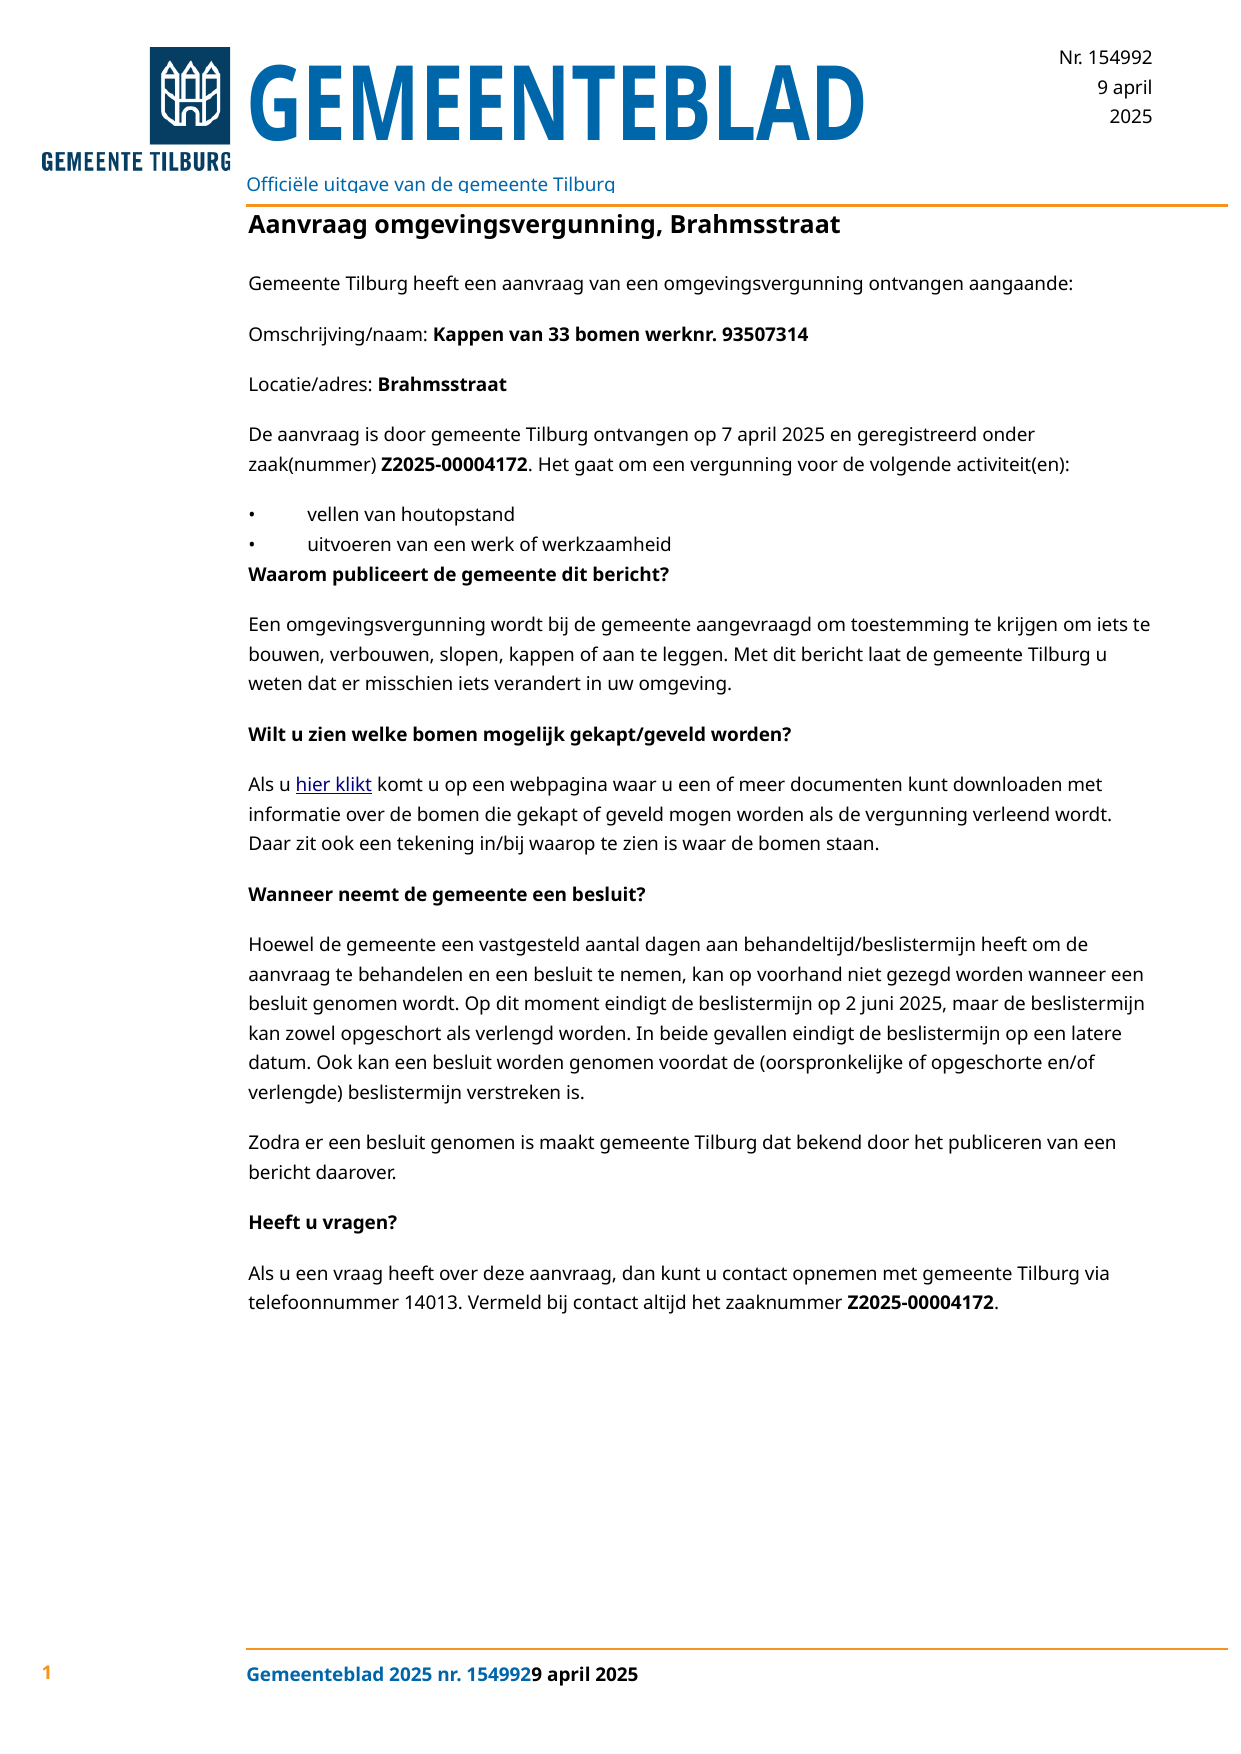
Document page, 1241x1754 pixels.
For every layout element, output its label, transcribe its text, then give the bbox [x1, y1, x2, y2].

text Heeft u vragen? [248, 1209, 1152, 1235]
list vellen van houtopstand [248, 502, 1152, 527]
text Waarom publiceert de gemeente dit bericht? [248, 561, 1152, 586]
text Aanvraag omgevingsvergunning, Brahmsstraat [248, 207, 1152, 241]
text Als u hier klikt komt u op een webpagina waar u een of meer documenten kunt downloaden met informatie over de bomen die gekapt of geveld mogen worden als de vergunning verleend wordt. Daar zit ook een tekening in/bij waarop te zien is waar de bomen staan. [248, 771, 1152, 856]
text Gemeente Tilburg heeft een aanvraag van een omgevingsvergunning ontvangen aangaande: [248, 270, 1152, 296]
text Een omgevingsvergunning wordt bij de gemeente aangevraagd om toestemming te krijgen om iets te bouwen, verbouwen, slopen, kappen of aan te leggen. Met dit bericht laat de gemeente Tilburg u weten dat er misschien iets verandert in uw omgeving. [248, 611, 1152, 696]
text Hoewel de gemeente een vastgesteld aantal dagen aan behandeltijd/beslistermijn heeft om de aanvraag te behandelen en een besluit te nemen, kan op voorhand niet gezegd worden wanneer een besluit genomen wordt. Op dit moment eindigt de beslistermijn op 2 juni 2025, maar de beslistermijn kan zowel opgeschort als verlengd worden. In beide gevallen eindigt de beslistermijn op een latere datum. Ook kan een besluit worden genomen voordat de (oorspronkelijke of opgeschorte en/of verlengde) beslistermijn verstreken is. [248, 931, 1152, 1105]
text Als u een vraag heeft over deze aanvraag, dan kunt u contact opnemen met gemeente Tilburg via telefoonnummer 14013. Vermeld bij contact altijd het zaaknummer Z2025-00004172. [248, 1260, 1152, 1315]
text De aanvraag is door gemeente Tilburg ontvangen op 7 april 2025 en geregistreerd onder zaak(nummer) Z2025-00004172. Het gaat om een vergunning voor de volgende activiteit(en): [248, 422, 1152, 477]
text Omschrijving/naam: Kappen van 33 bomen werknr. 93507314 [248, 321, 1152, 346]
text Zodra er een besluit genomen is maakt gemeente Tilburg dat bekend door het publiceren van een bericht daarover. [248, 1129, 1152, 1185]
picture [41, 47, 231, 172]
list uitvoeren van een werk of werkzaamheid [248, 531, 1152, 557]
text Wanneer neemt de gemeente een besluit? [248, 881, 1152, 906]
text Locatie/adres: Brahmsstraat [248, 371, 1152, 397]
text Wilt u zien welke bomen mogelijk gekapt/geveld worden? [248, 721, 1152, 746]
